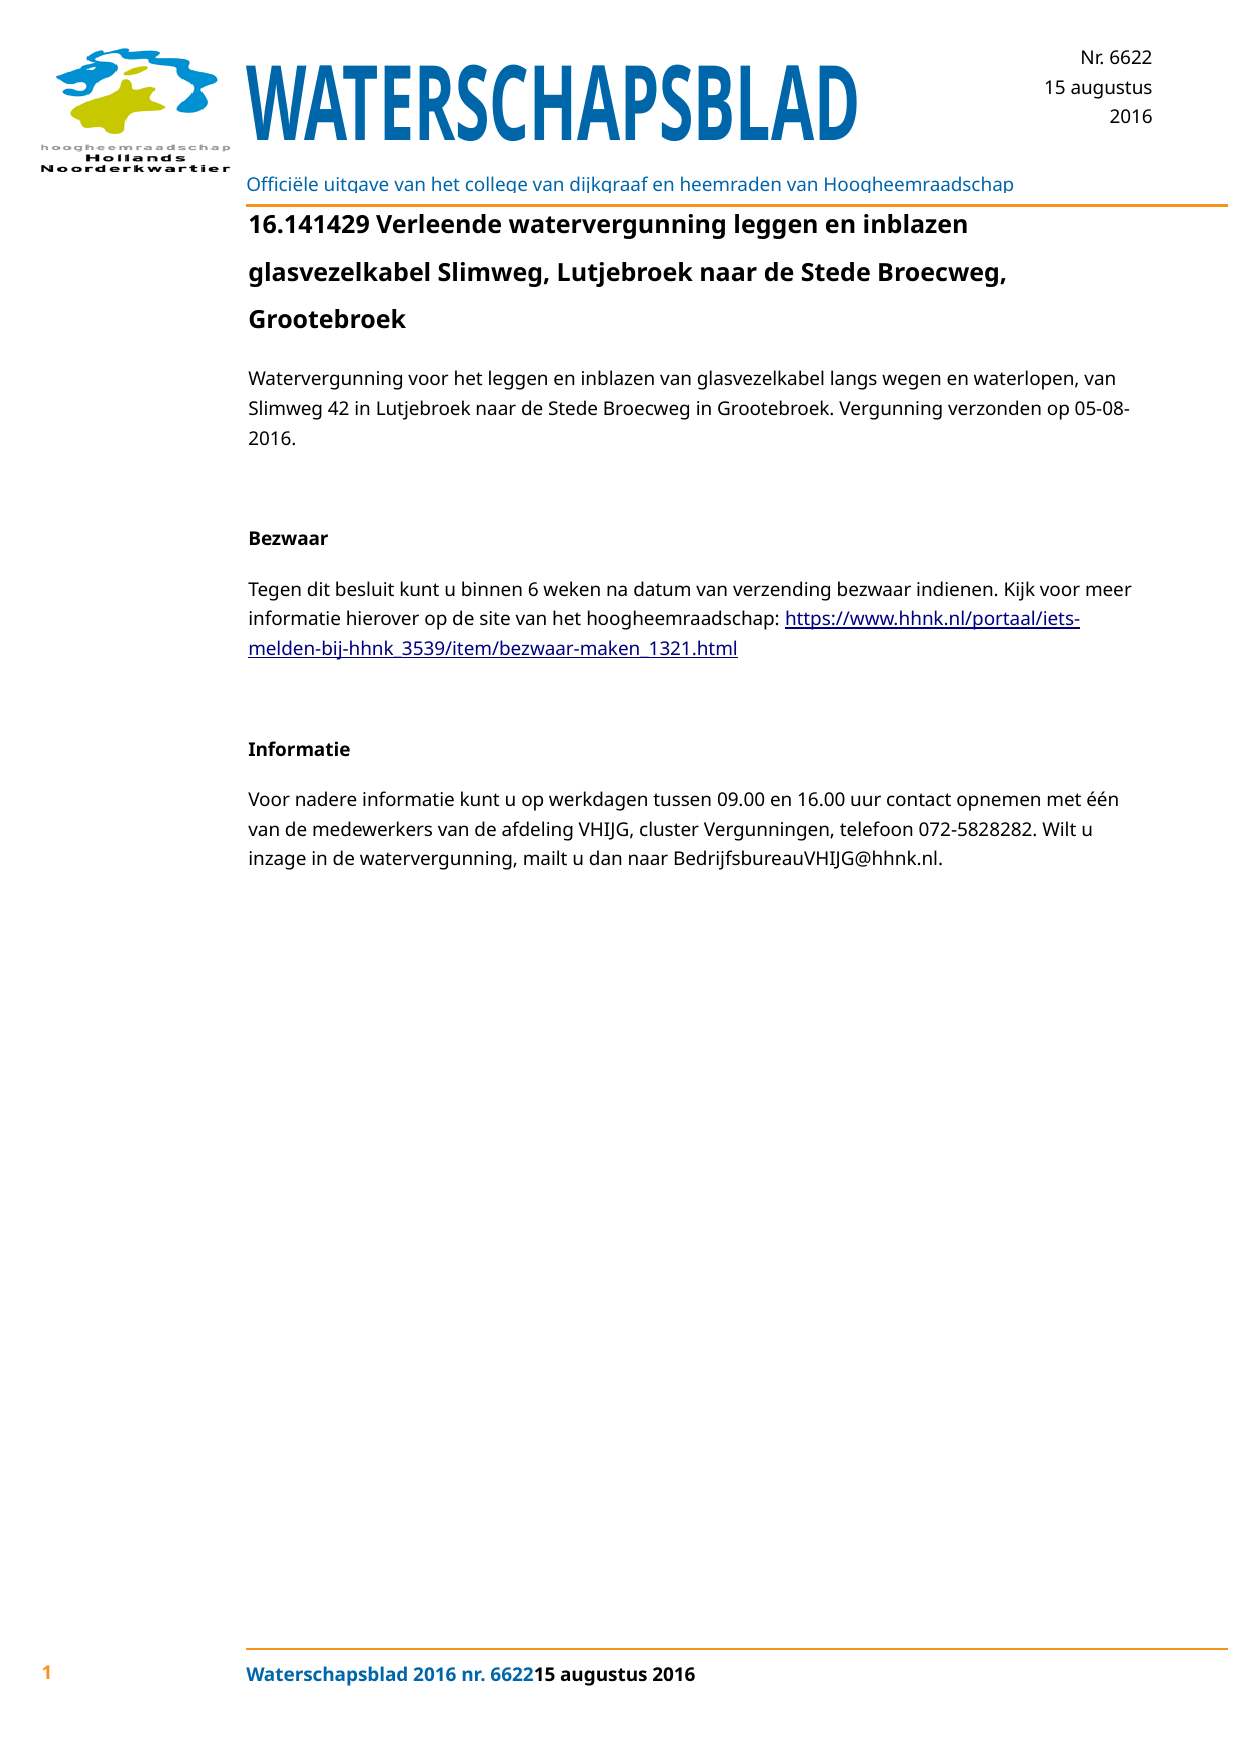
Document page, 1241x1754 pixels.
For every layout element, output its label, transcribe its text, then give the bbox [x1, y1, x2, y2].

text Watervergunning voor het leggen en inblazen van glasvezelkabel langs wegen en waterlopen, van Slimweg 42 in Lutjebroek naar de Stede Broecweg in Grootebroek. Vergunning verzonden op 05-08-2016. [248, 366, 1152, 450]
text Informatie [248, 736, 1152, 762]
text 16.141429 Verleende watervergunning leggen en inblazen glasvezelkabel Slimweg, Lutjebroek naar de Stede Broecweg, Grootebroek [248, 207, 1152, 336]
text Tegen dit besluit kunt u binnen 6 weken na datum van verzending bezwaar indienen. Kijk voor meer informatie hierover op de site van het hoogheemraadschap: https://www.hhnk.nl/portaal/iets-melden-bij-hhnk_3539/item/bezwaar-maken_1321.html [248, 576, 1152, 661]
picture [41, 47, 231, 172]
text Voor nadere informatie kunt u op werkdagen tussen 09.00 en 16.00 uur contact opnemen met één van de medewerkers van de afdeling VHIJG, cluster Vergunningen, telefoon 072-5828282. Wilt u inzage in de watervergunning, mailt u dan naar BedrijfsbureauVHIJG@hhnk.nl. [248, 786, 1152, 871]
text Bezwaar [248, 526, 1152, 551]
